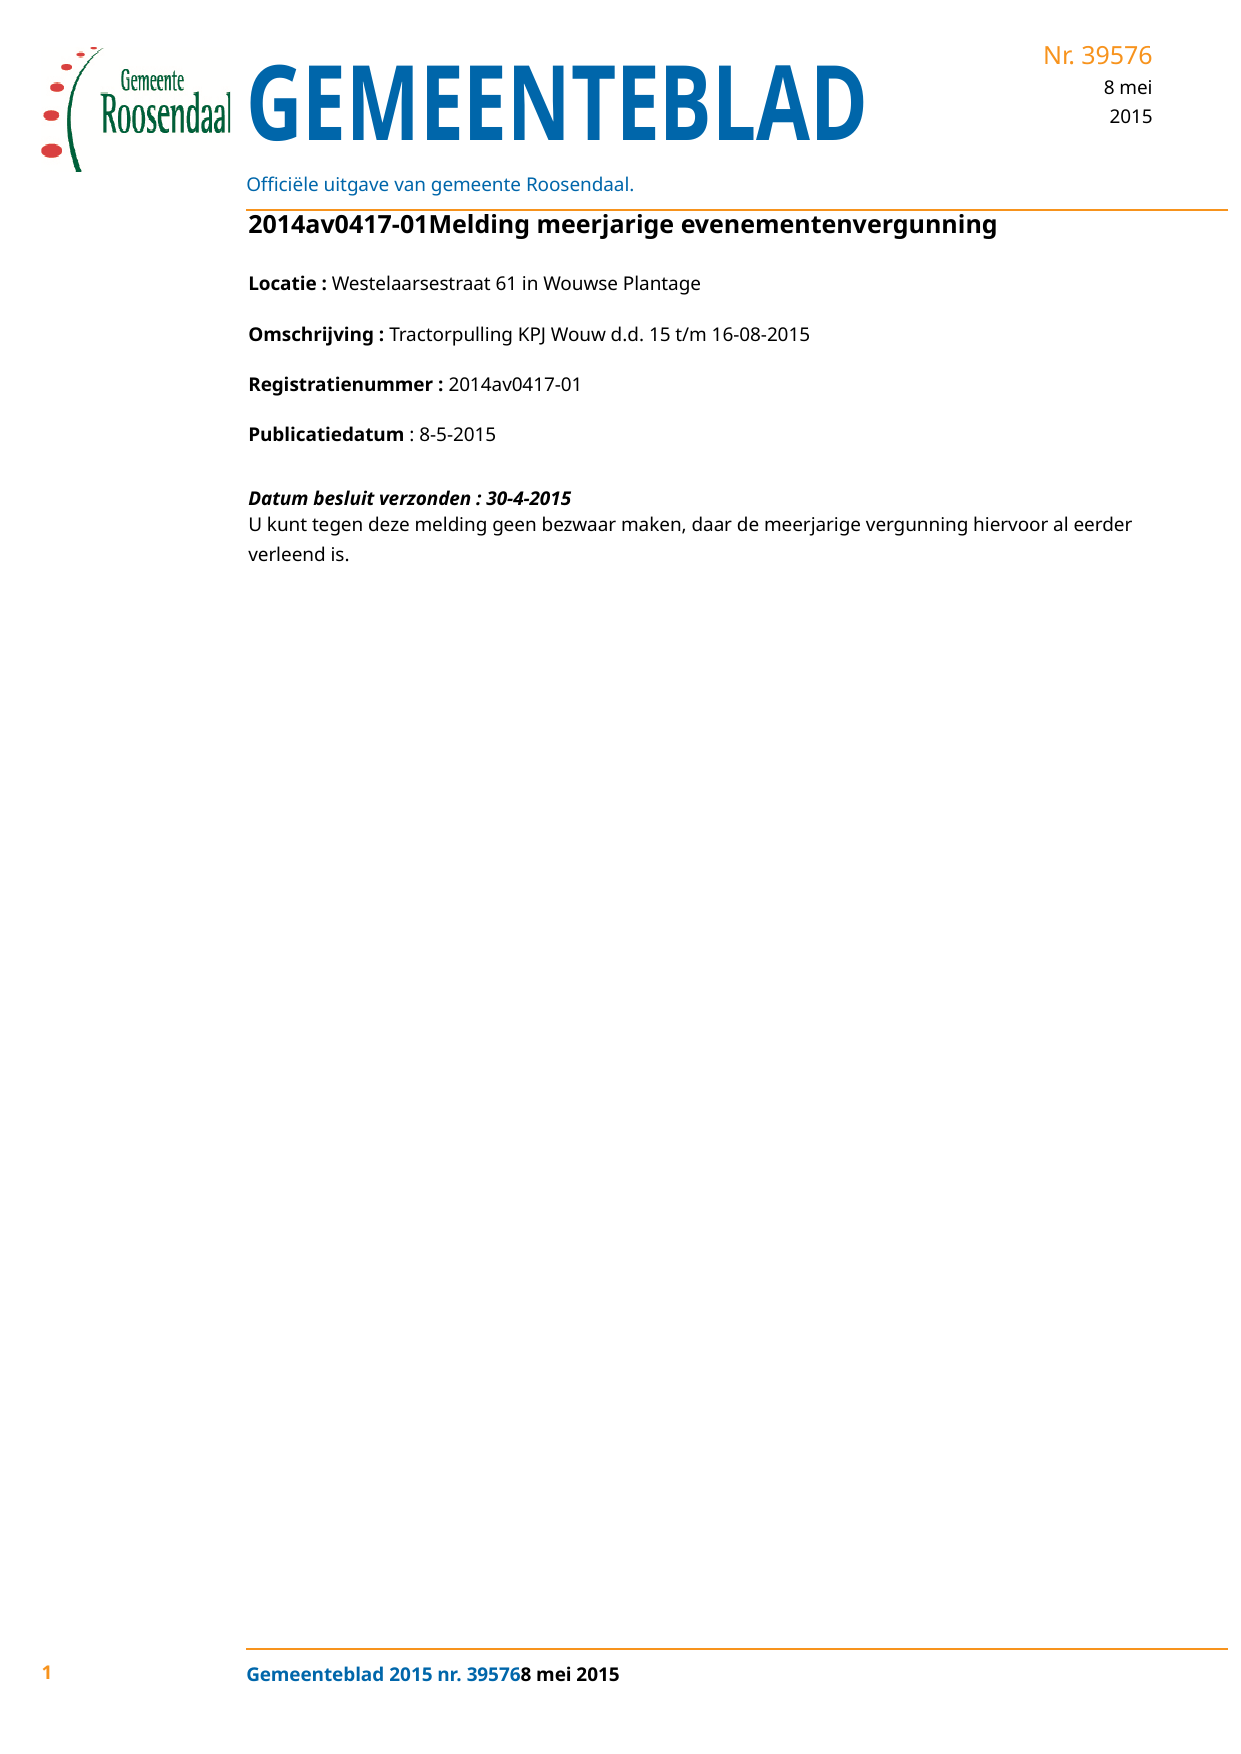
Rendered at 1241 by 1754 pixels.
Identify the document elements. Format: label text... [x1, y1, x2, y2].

text Registratienummer : 2014av0417-01 [248, 371, 1152, 397]
text Datum besluit verzonden : 30-4-2015 [248, 486, 1152, 511]
text Publicatiedatum : 8-5-2015 [248, 422, 1152, 447]
text 2014av0417-01Melding meerjarige evenementenvergunning [248, 211, 1152, 241]
text Locatie : Westelaarsestraat 61 in Wouwse Plantage [248, 270, 1152, 296]
picture [41, 47, 231, 172]
text Omschrijving : Tractorpulling KPJ Wouw d.d. 15 t/m 16-08-2015 [248, 321, 1152, 346]
text U kunt tegen deze melding geen bezwaar maken, daar de meerjarige vergunning hiervoor al eerder verleend is. [248, 511, 1152, 567]
